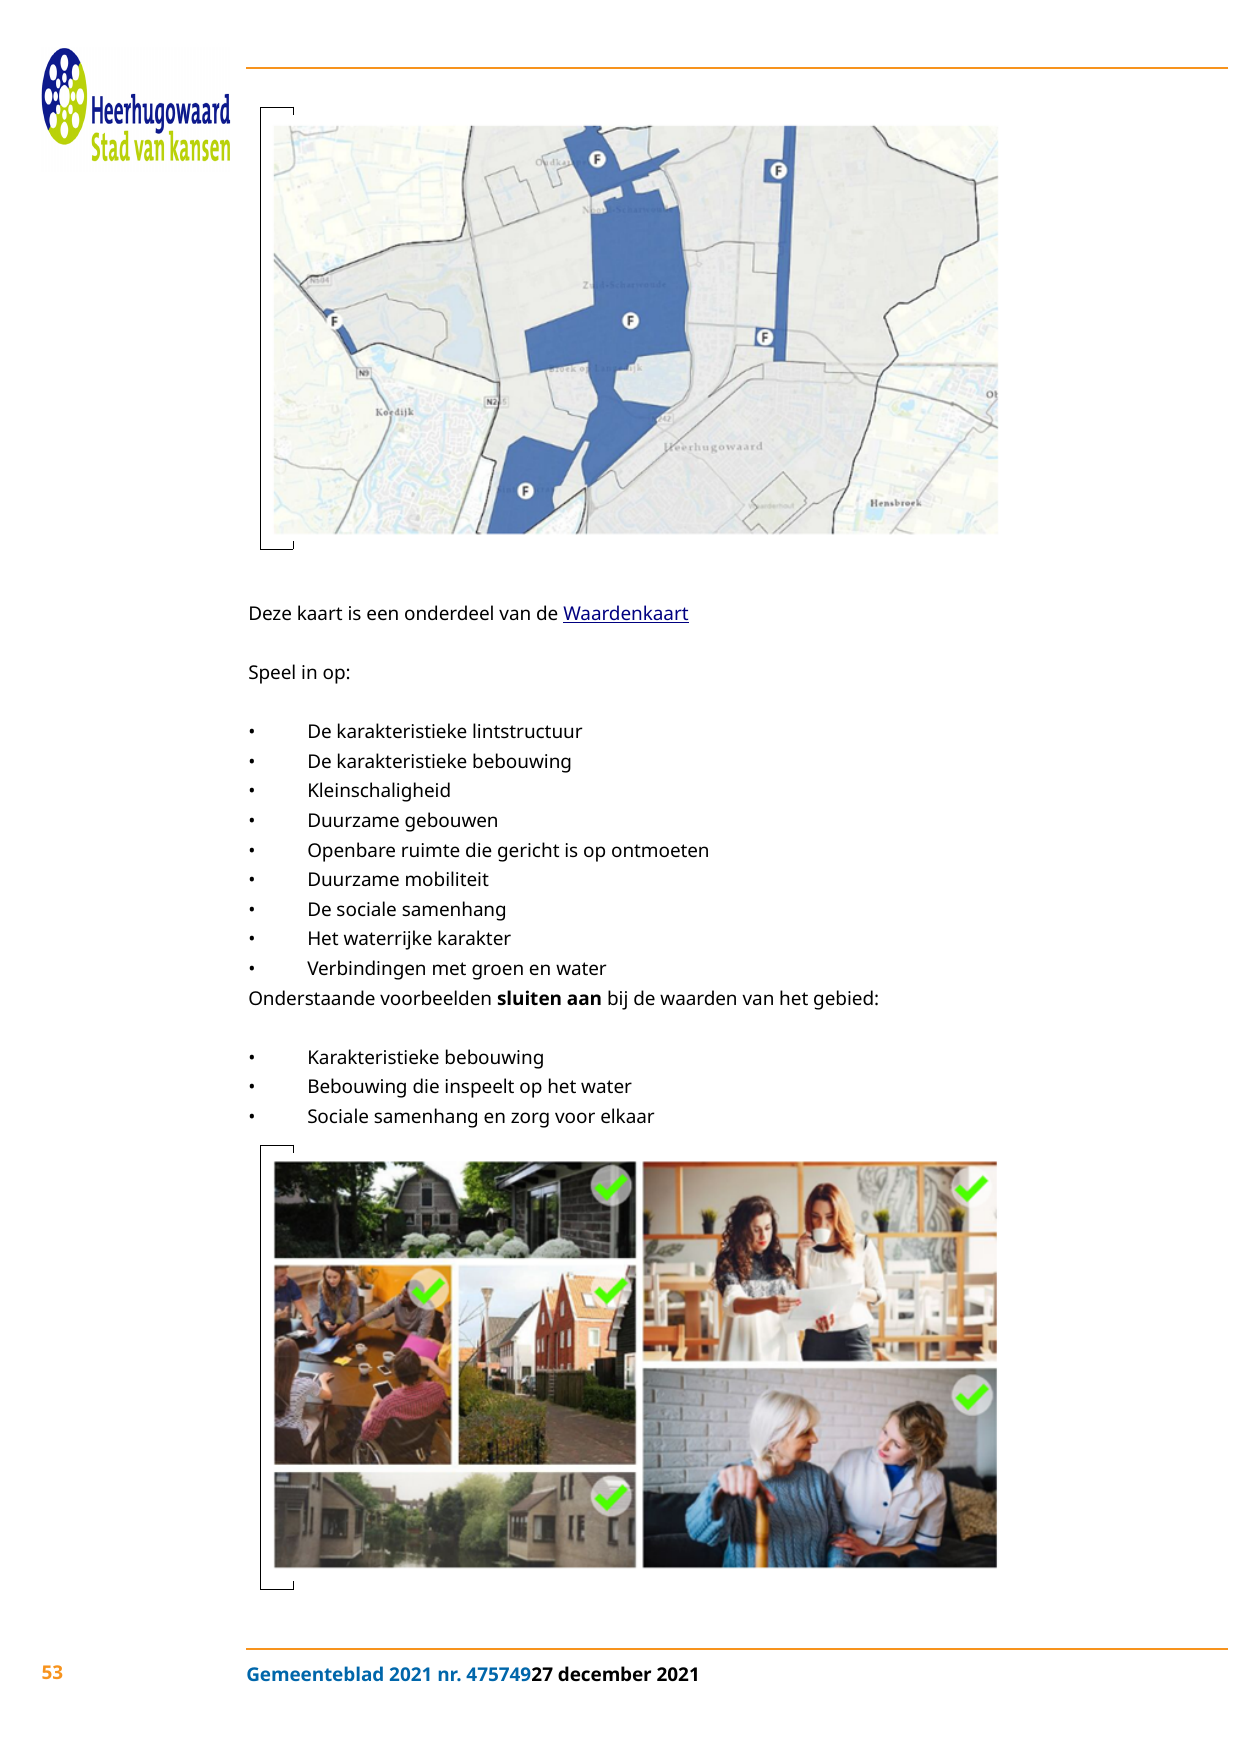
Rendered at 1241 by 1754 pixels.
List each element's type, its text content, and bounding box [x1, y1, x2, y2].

list Openbare ruimte die gericht is op ontmoeten [248, 837, 1152, 862]
list De karakteristieke bebouwing [248, 748, 1152, 774]
list Bebouwing die inspeelt op het water [248, 1073, 1152, 1099]
list Duurzame mobiliteit [248, 866, 1152, 892]
list Verbindingen met groen en water [248, 955, 1152, 981]
list Karakteristieke bebouwing [248, 1044, 1152, 1069]
list Kleinschaligheid [248, 778, 1152, 803]
text Onderstaande voorbeelden sluiten aan bij de waarden van het gebied: [248, 985, 1152, 1010]
text Speel in op: [248, 659, 1152, 685]
list De karakteristieke lintstructuur [248, 718, 1152, 744]
list Het waterrijke karakter [248, 926, 1152, 951]
picture [268, 115, 1008, 541]
text Deze kaart is een onderdeel van de Waardenkaart [248, 600, 1152, 626]
picture [41, 47, 231, 172]
list De sociale samenhang [248, 896, 1152, 922]
picture [268, 1153, 1008, 1581]
list Duurzame gebouwen [248, 807, 1152, 833]
list Sociale samenhang en zorg voor elkaar [248, 1103, 1152, 1129]
